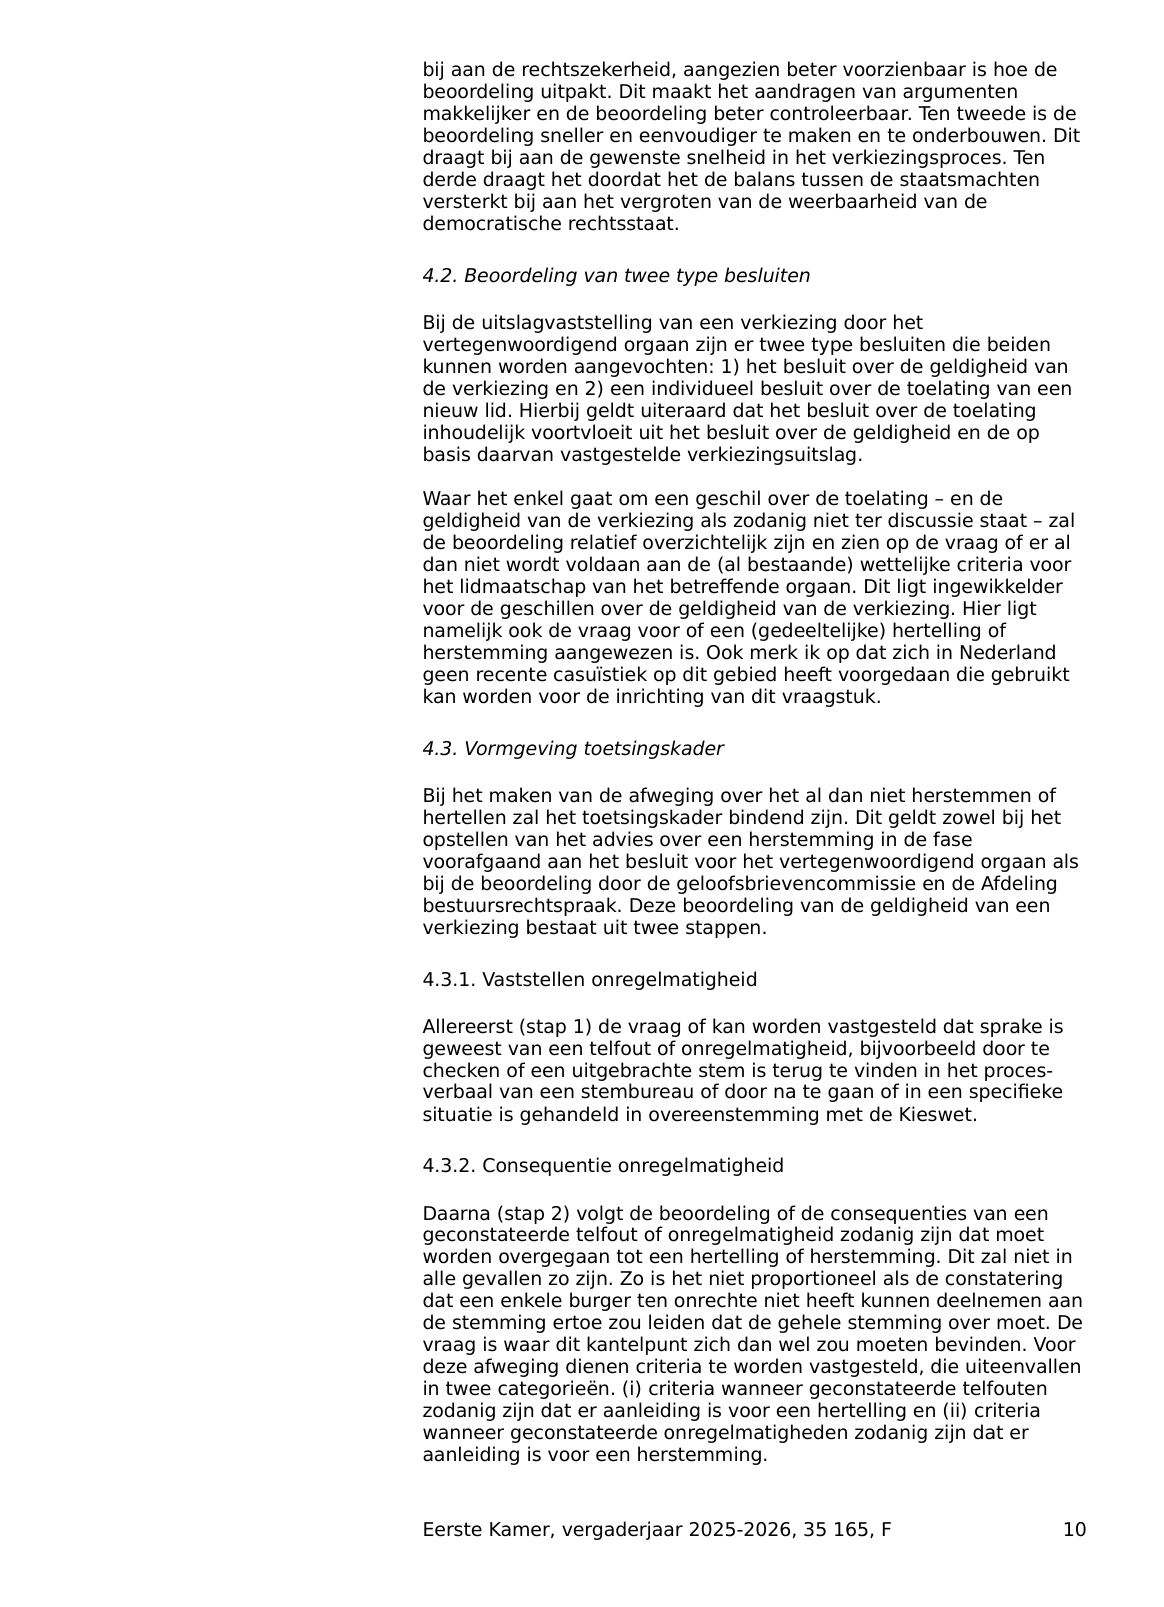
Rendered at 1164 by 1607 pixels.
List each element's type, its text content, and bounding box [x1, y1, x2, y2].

text Daarna (stap 2) volgt de beoordeling of de consequenties van een geconstateerde telfout of onregelmatigheid zodanig zijn dat moet worden overgegaan tot een hertelling of herstemming. Dit zal niet in alle gevallen zo zijn. Zo is het niet proportioneel als de constatering dat een enkele burger ten onrechte niet heeft kunnen deelnemen aan de stemming ertoe zou leiden dat de gehele stemming over moet. De vraag is waar dit kantelpunt zich dan wel zou moeten bevinden. Voor deze afweging dienen criteria te worden vastgesteld, die uiteenvallen in twee categorieën. (i) criteria wanneer geconstateerde telfouten zodanig zijn dat er aanleiding is voor een hertelling en (ii) criteria wanneer geconstateerde onregelmatigheden zodanig zijn dat er aanleiding is voor een herstemming. [422, 1202, 1087, 1466]
subtitle 4.3. Vormgeving toetsingskader [422, 738, 1087, 760]
text Bij de uitslagvaststelling van een verkiezing door het vertegenwoordigend orgaan zijn er twee type besluiten die beiden kunnen worden aangevochten: 1) het besluit over de geldigheid van de verkiezing en 2) een individueel besluit over de toelating van een nieuw lid. Hierbij geldt uiteraard dat het besluit over de toelating inhoudelijk voortvloeit uit het besluit over de geldigheid en de op basis daarvan vastgestelde verkiezingsuitslag. [422, 312, 1087, 466]
text bij aan de rechtszekerheid, aangezien beter voorzienbaar is hoe de beoordeling uitpakt. Dit maakt het aandragen van argumenten makkelijker en de beoordeling beter controleerbaar. Ten tweede is de beoordeling sneller en eenvoudiger te maken en te onderbouwen. Dit draagt bij aan de gewenste snelheid in het verkiezingsproces. Ten derde draagt het doordat het de balans tussen de staatsmachten versterkt bij aan het vergroten van de weerbaarheid van de democratische rechtsstaat. [422, 59, 1087, 235]
subtitle 4.3.1. Vaststellen onregelmatigheid [422, 968, 1087, 991]
subtitle 4.3.2. Consequentie onregelmatigheid [422, 1155, 1087, 1177]
text Waar het enkel gaat om een geschil over de toelating – en de geldigheid van de verkiezing als zodanig niet ter discussie staat – zal de beoordeling relatief overzichtelijk zijn en zien op de vraag of er al dan niet wordt voldaan aan de (al bestaande) wettelijke criteria voor het lidmaatschap van het betreffende orgaan. Dit ligt ingewikkelder voor de geschillen over de geldigheid van de verkiezing. Hier ligt namelijk ook de vraag voor of een (gedeeltelijke) hertelling of herstemming aangewezen is. Ook merk ik op dat zich in Nederland geen recente casuïstiek op dit gebied heeft voorgedaan die gebruikt kan worden voor de inrichting van dit vraagstuk. [422, 488, 1087, 708]
subtitle 4.2. Beoordeling van twee type besluiten [422, 265, 1087, 287]
text Bij het maken van de afweging over het al dan niet herstemmen of hertellen zal het toetsingskader bindend zijn. Dit geldt zowel bij het opstellen van het advies over een herstemming in de fase voorafgaand aan het besluit voor het vertegenwoordigend orgaan als bij de beoordeling door de geloofsbrievencommissie en de Afdeling bestuursrechtspraak. Deze beoordeling van de geldigheid van een verkiezing bestaat uit twee stappen. [422, 785, 1087, 938]
text Allereerst (stap 1) de vraag of kan worden vastgesteld dat sprake is geweest van een telfout of onregelmatigheid, bijvoorbeeld door te checken of een uitgebrachte stem is terug te vinden in het proces-verbaal van een stembureau of door na te gaan of in een specifieke situatie is gehandeld in overeenstemming met de Kieswet. [422, 1016, 1087, 1125]
